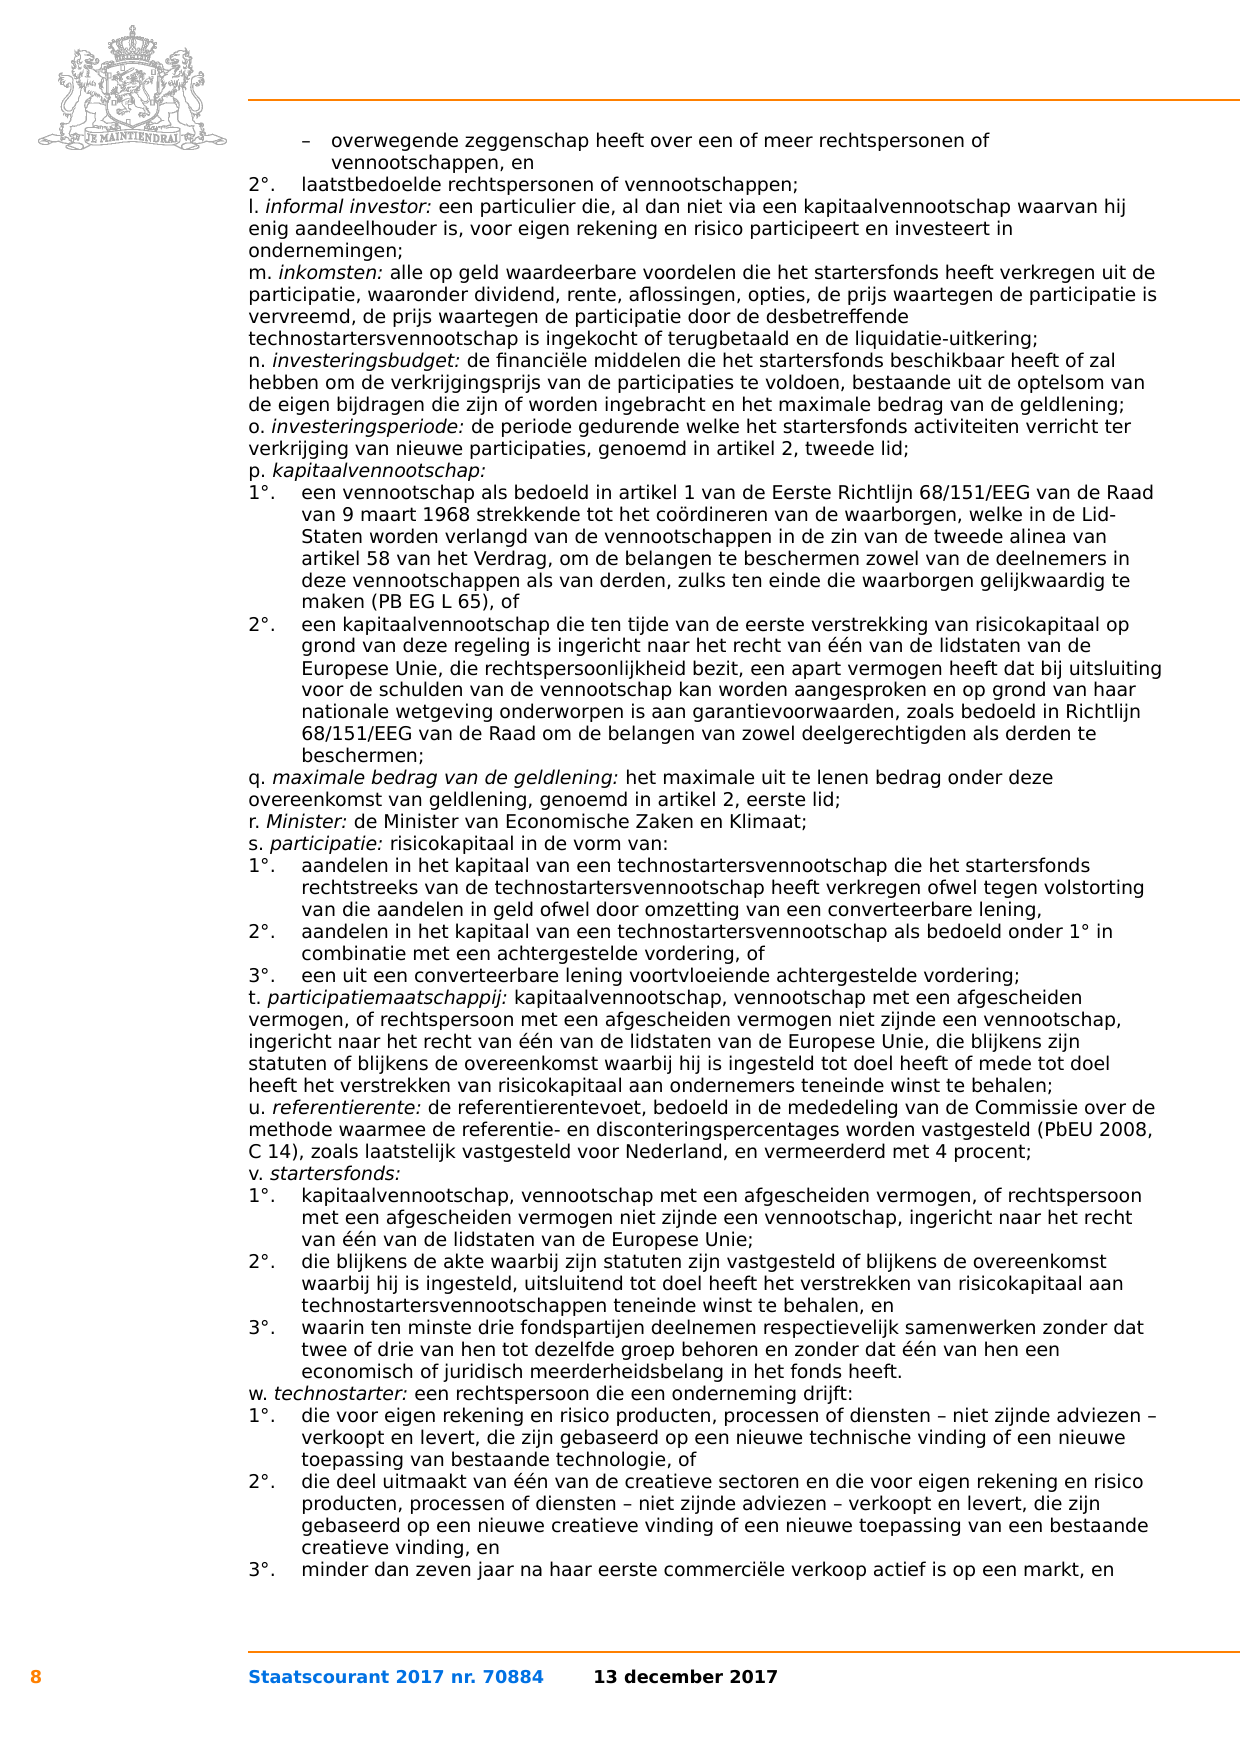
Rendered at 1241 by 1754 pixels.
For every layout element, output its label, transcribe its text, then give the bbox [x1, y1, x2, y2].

text 2°. aandelen in het kapitaal van een technostartersvennootschap als bedoeld onder 1° in combinatie met een achtergestelde vordering, of [248, 921, 1163, 965]
text 1°. die voor eigen rekening en risico producten, processen of diensten – niet zijnde adviezen – verkoopt en levert, die zijn gebaseerd op een nieuwe technische vinding of een nieuwe toepassing van bestaande technologie, of [248, 1405, 1163, 1471]
picture [38, 25, 227, 150]
text m. inkomsten: alle op geld waardeerbare voordelen die het startersfonds heeft verkregen uit de participatie, waaronder dividend, rente, aflossingen, opties, de prijs waartegen de participatie is vervreemd, de prijs waartegen de participatie door de desbetreffende technostartersvennootschap is ingekocht of terugbetaald en de liquidatie-uitkering; [248, 262, 1163, 350]
text 2°. die deel uitmaakt van één van de creatieve sectoren en die voor eigen rekening en risico producten, processen of diensten – niet zijnde adviezen – verkoopt en levert, die zijn gebaseerd op een nieuwe creatieve vinding of een nieuwe toepassing van een bestaande creatieve vinding, en [248, 1471, 1163, 1558]
text w. technostarter: een rechtspersoon die een onderneming drijft: [248, 1383, 1163, 1405]
text 3°. minder dan zeven jaar na haar eerste commerciële verkoop actief is op een markt, en [248, 1558, 1163, 1581]
text p. kapitaalvennootschap: [248, 459, 1163, 482]
text t. participatiemaatschappij: kapitaalvennootschap, vennootschap met een afgescheiden vermogen, of rechtspersoon met een afgescheiden vermogen niet zijnde een vennootschap, ingericht naar het recht van één van de lidstaten van de Europese Unie, die blijkens zijn statuten of blijkens de overeenkomst waarbij hij is ingesteld tot doel heeft of mede tot doel heeft het verstrekken van risicokapitaal aan ondernemers teneinde winst te behalen; [248, 987, 1163, 1097]
text 1°. een vennootschap als bedoeld in artikel 1 van de Eerste Richtlijn 68/151/EEG van de Raad van 9 maart 1968 strekkende tot het coördineren van de waarborgen, welke in de Lid-Staten worden verlangd van de vennootschappen in de zin van de tweede alinea van artikel 58 van het Verdrag, om de belangen te beschermen zowel van de deelnemers in deze vennootschappen als van derden, zulks ten einde die waarborgen gelijkwaardig te maken (PB EG L 65), of [248, 482, 1163, 613]
text v. startersfonds: [248, 1163, 1163, 1185]
text 3°. waarin ten minste drie fondspartijen deelnemen respectievelijk samenwerken zonder dat twee of drie van hen tot dezelfde groep behoren en zonder dat één van hen een economisch of juridisch meerderheidsbelang in het fonds heeft. [248, 1317, 1163, 1383]
text 2°. een kapitaalvennootschap die ten tijde van de eerste verstrekking van risicokapitaal op grond van deze regeling is ingericht naar het recht van één van de lidstaten van de Europese Unie, die rechtspersoonlijkheid bezit, een apart vermogen heeft dat bij uitsluiting voor de schulden van de vennootschap kan worden aangesproken en op grond van haar nationale wetgeving onderworpen is aan garantievoorwaarden, zoals bedoeld in Richtlijn 68/151/EEG van de Raad om de belangen van zowel deelgerechtigden als derden te beschermen; [248, 613, 1163, 767]
text u. referentierente: de referentierentevoet, bedoeld in de mededeling van de Commissie over de methode waarmee de referentie- en disconteringspercentages worden vastgesteld (PbEU 2008, C 14), zoals laatstelijk vastgesteld voor Nederland, en vermeerderd met 4 procent; [248, 1097, 1163, 1163]
text 1°. aandelen in het kapitaal van een technostartersvennootschap die het startersfonds rechtstreeks van de technostartersvennootschap heeft verkregen ofwel tegen volstorting van die aandelen in geld ofwel door omzetting van een converteerbare lening, [248, 855, 1163, 921]
text 2°. die blijkens de akte waarbij zijn statuten zijn vastgesteld of blijkens de overeenkomst waarbij hij is ingesteld, uitsluitend tot doel heeft het verstrekken van risicokapitaal aan technostartersvennootschappen teneinde winst te behalen, en [248, 1251, 1163, 1317]
text n. investeringsbudget: de financiële middelen die het startersfonds beschikbaar heeft of zal hebben om de verkrijgingsprijs van de participaties te voldoen, bestaande uit de optelsom van de eigen bijdragen die zijn of worden ingebracht en het maximale bedrag van de geldlening; [248, 350, 1163, 416]
text 1°. kapitaalvennootschap, vennootschap met een afgescheiden vermogen, of rechtspersoon met een afgescheiden vermogen niet zijnde een vennootschap, ingericht naar het recht van één van de lidstaten van de Europese Unie; [248, 1185, 1163, 1251]
text o. investeringsperiode: de periode gedurende welke het startersfonds activiteiten verricht ter verkrijging van nieuwe participaties, genoemd in artikel 2, tweede lid; [248, 416, 1163, 459]
text 3°. een uit een converteerbare lening voortvloeiende achtergestelde vordering; [248, 965, 1163, 987]
text l. informal investor: een particulier die, al dan niet via een kapitaalvennootschap waarvan hij enig aandeelhouder is, voor eigen rekening en risico participeert en investeert in ondernemingen; [248, 196, 1163, 262]
text q. maximale bedrag van de geldlening: het maximale uit te lenen bedrag onder deze overeenkomst van geldlening, genoemd in artikel 2, eerste lid; [248, 767, 1163, 811]
text r. Minister: de Minister van Economische Zaken en Klimaat; [248, 811, 1163, 833]
text 2°. laatstbedoelde rechtspersonen of vennootschappen; [248, 174, 1163, 196]
text – overwegende zeggenschap heeft over een of meer rechtspersonen of vennootschappen, en [301, 130, 1163, 174]
text s. participatie: risicokapitaal in de vorm van: [248, 833, 1163, 855]
